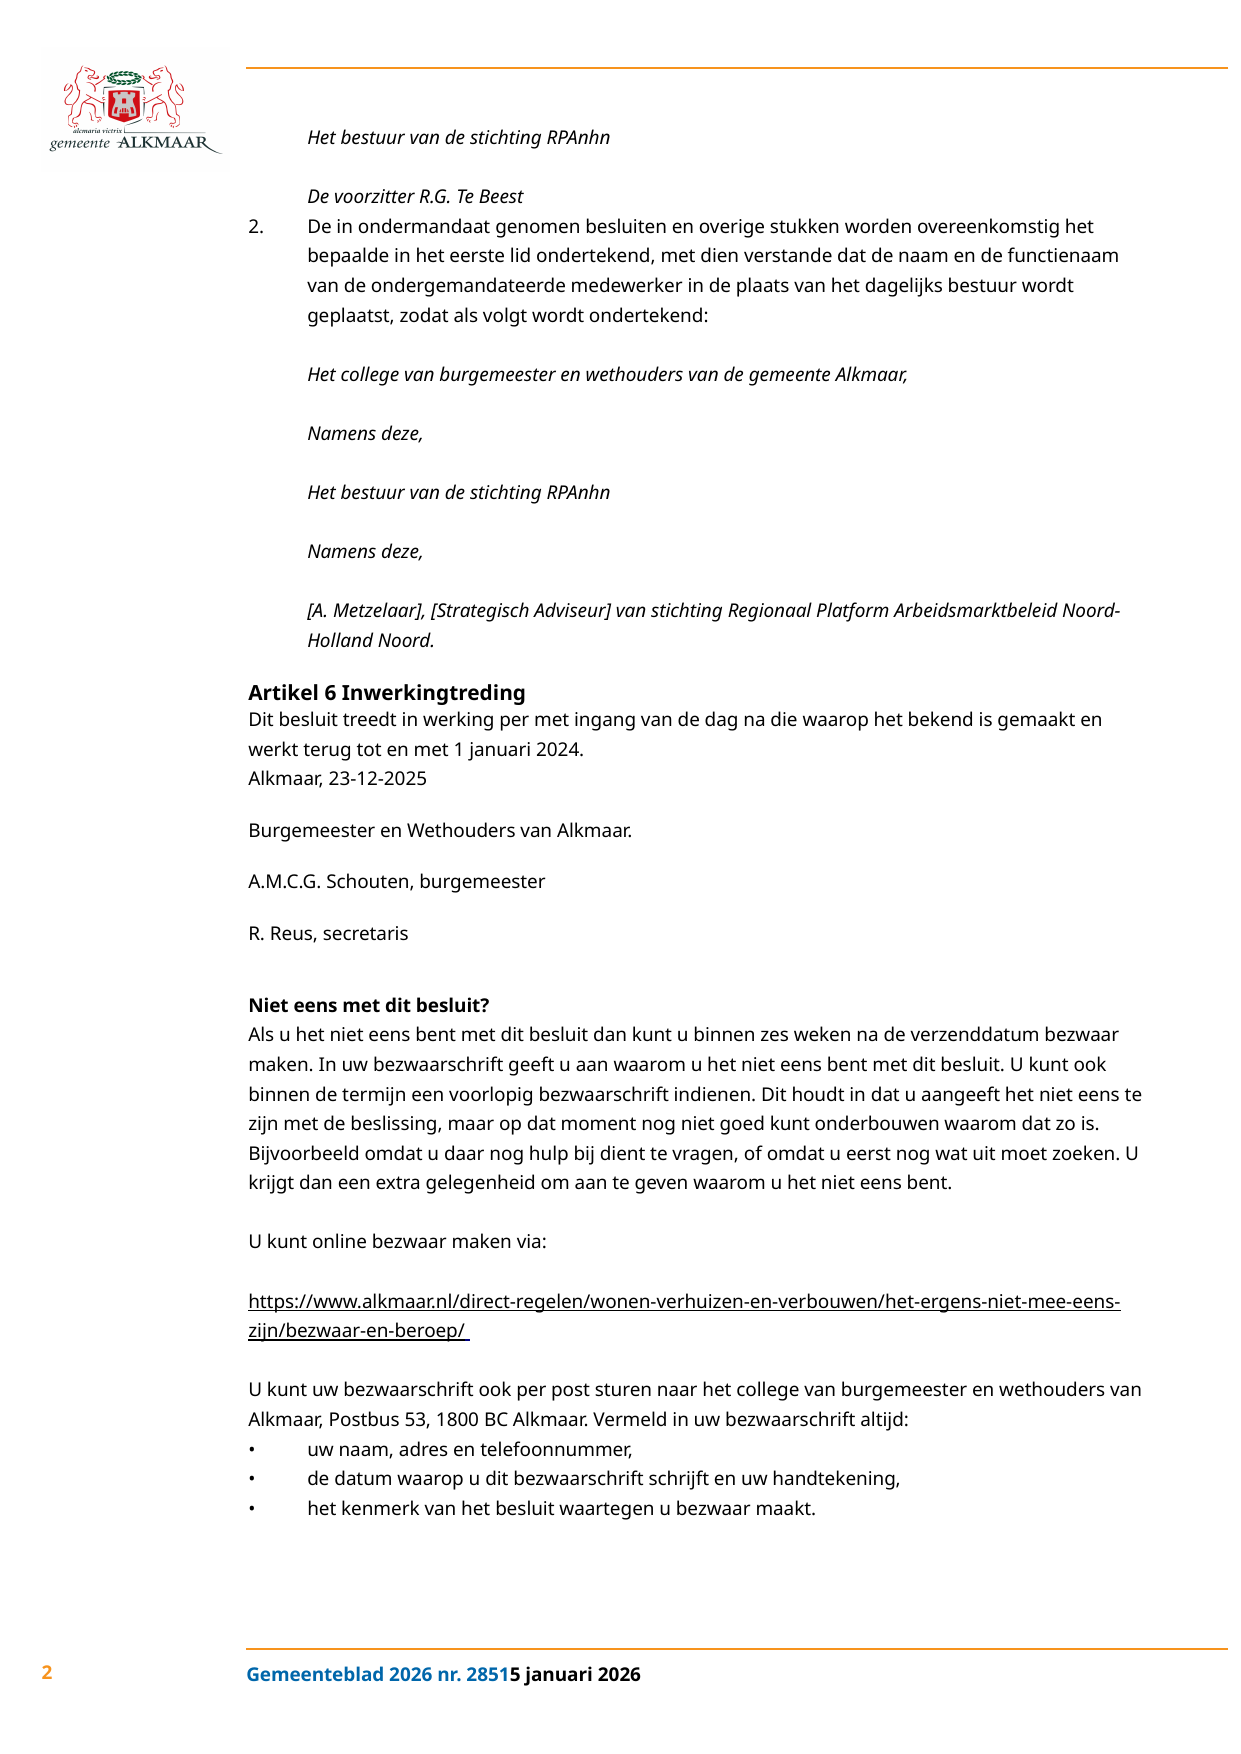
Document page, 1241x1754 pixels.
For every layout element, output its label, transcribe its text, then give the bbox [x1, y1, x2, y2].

text Dit besluit treedt in werking per met ingang van de dag na die waarop het bekend is gemaakt en werkt terug tot en met 1 januari 2024. [248, 706, 1152, 761]
text R. Reus, secretaris [248, 920, 1152, 945]
text Alkmaar, 23-12-2025 [248, 765, 1152, 791]
text U kunt uw bezwaarschrift ook per post sturen naar het college van burgemeester en wethouders van Alkmaar, Postbus 53, 1800 BC Alkmaar. Vermeld in uw bezwaarschrift altijd: [248, 1377, 1152, 1432]
list Het college van burgemeester en wethouders van de gemeente Alkmaar, [248, 361, 1152, 387]
list De in ondermandaat genomen besluiten en overige stukken worden overeenkomstig het bepaalde in het eerste lid ondertekend, met dien verstande dat de naam en de functienaam van de ondergemandateerde medewerker in de plaats van het dagelijks bestuur wordt geplaatst, zodat als volgt wordt ondertekend: [248, 213, 1152, 328]
list de datum waarop u dit bezwaarschrift schrijft en uw handtekening, [248, 1465, 1152, 1491]
text https://www.alkmaar.nl/direct-regelen/wonen-verhuizen-en-verbouwen/het-ergens-niet-mee-eens-zijn/bezwaar-en-beroep/ [248, 1288, 1152, 1343]
list uw naam, adres en telefoonnummer, [248, 1436, 1152, 1461]
picture [41, 47, 231, 172]
list Namens deze, [248, 420, 1152, 446]
list De voorzitter R.G. Te Beest [248, 183, 1152, 209]
text U kunt online bezwaar maken via: [248, 1229, 1152, 1254]
list [A. Metzelaar], [Strategisch Adviseur] van stichting Regionaal Platform Arbeidsmarktbeleid Noord-Holland Noord. [248, 598, 1152, 653]
text Als u het niet eens bent met dit besluit dan kunt u binnen zes weken na de verzenddatum bezwaar maken. In uw bezwaarschrift geeft u aan waarom u het niet eens bent met dit besluit. U kunt ook binnen de termijn een voorlopig bezwaarschrift indienen. Dit houdt in dat u aangeeft het niet eens te zijn met de beslissing, maar op dat moment nog niet goed kunt onderbouwen waarom dat zo is. Bijvoorbeeld omdat u daar nog hulp bij dient te vragen, of omdat u eerst nog wat uit moet zoeken. U krijgt dan een extra gelegenheid om aan te geven waarom u het niet eens bent. [248, 1022, 1152, 1195]
text Artikel 6 Inwerkingtreding [248, 678, 1152, 706]
list het kenmerk van het besluit waartegen u bezwaar maakt. [248, 1495, 1152, 1521]
text Niet eens met dit besluit? [248, 992, 1152, 1018]
text A.M.C.G. Schouten, burgemeester [248, 868, 1152, 894]
list Namens deze, [248, 538, 1152, 564]
text Burgemeester en Wethouders van Alkmaar. [248, 817, 1152, 842]
list Het bestuur van de stichting RPAnhn [248, 479, 1152, 505]
list Het bestuur van de stichting RPAnhn [248, 124, 1152, 150]
